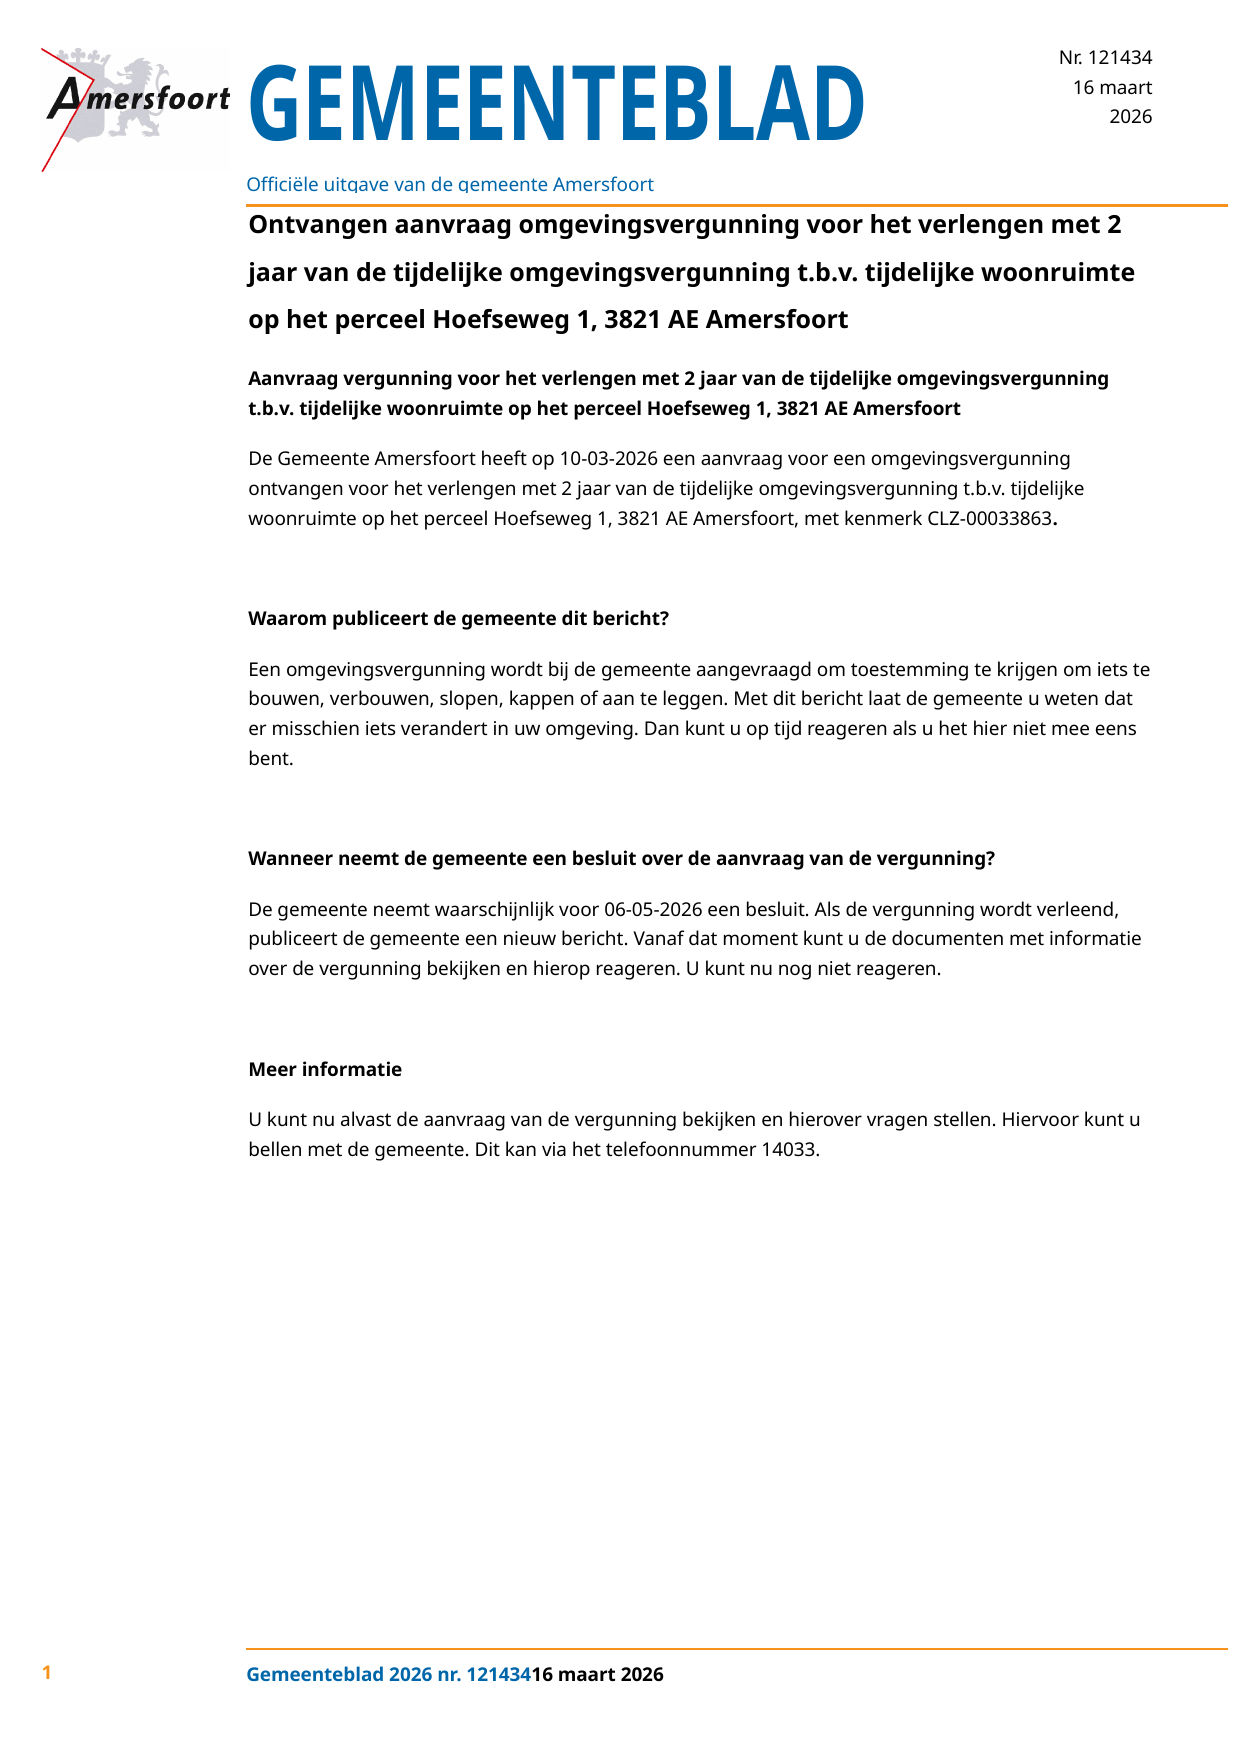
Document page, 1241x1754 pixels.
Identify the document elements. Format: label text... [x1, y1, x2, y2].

text U kunt nu alvast de aanvraag van de vergunning bekijken en hierover vragen stellen. Hiervoor kunt u bellen met de gemeente. Dit kan via het telefoonnummer 14033. [248, 1106, 1152, 1162]
picture [41, 47, 231, 172]
text Aanvraag vergunning voor het verlengen met 2 jaar van de tijdelijke omgevingsvergunning t.b.v. tijdelijke woonruimte op het perceel Hoefseweg 1, 3821 AE Amersfoort [248, 366, 1152, 421]
text Meer informatie [248, 1056, 1152, 1082]
text De Gemeente Amersfoort heeft op 10-03-2026 een aanvraag voor een omgevingsvergunning ontvangen voor het verlengen met 2 jaar van de tijdelijke omgevingsvergunning t.b.v. tijdelijke woonruimte op het perceel Hoefseweg 1, 3821 AE Amersfoort, met kenmerk CLZ-00033863. [248, 446, 1152, 530]
text Een omgevingsvergunning wordt bij de gemeente aangevraagd om toestemming te krijgen om iets te bouwen, verbouwen, slopen, kappen of aan te leggen. Met dit bericht laat de gemeente u weten dat er misschien iets verandert in uw omgeving. Dan kunt u op tijd reageren als u het hier niet mee eens bent. [248, 656, 1152, 770]
text Waarom publiceert de gemeente dit bericht? [248, 606, 1152, 631]
text De gemeente neemt waarschijnlijk voor 06-05-2026 een besluit. Als de vergunning wordt verleend, publiceert de gemeente een nieuw bericht. Vanaf dat moment kunt u de documenten met informatie over de vergunning bekijken en hierop reageren. U kunt nu nog niet reageren. [248, 896, 1152, 981]
text Wanneer neemt de gemeente een besluit over de aanvraag van de vergunning? [248, 846, 1152, 871]
text Ontvangen aanvraag omgevingsvergunning voor het verlengen met 2 jaar van de tijdelijke omgevingsvergunning t.b.v. tijdelijke woonruimte op het perceel Hoefseweg 1, 3821 AE Amersfoort [248, 207, 1152, 336]
